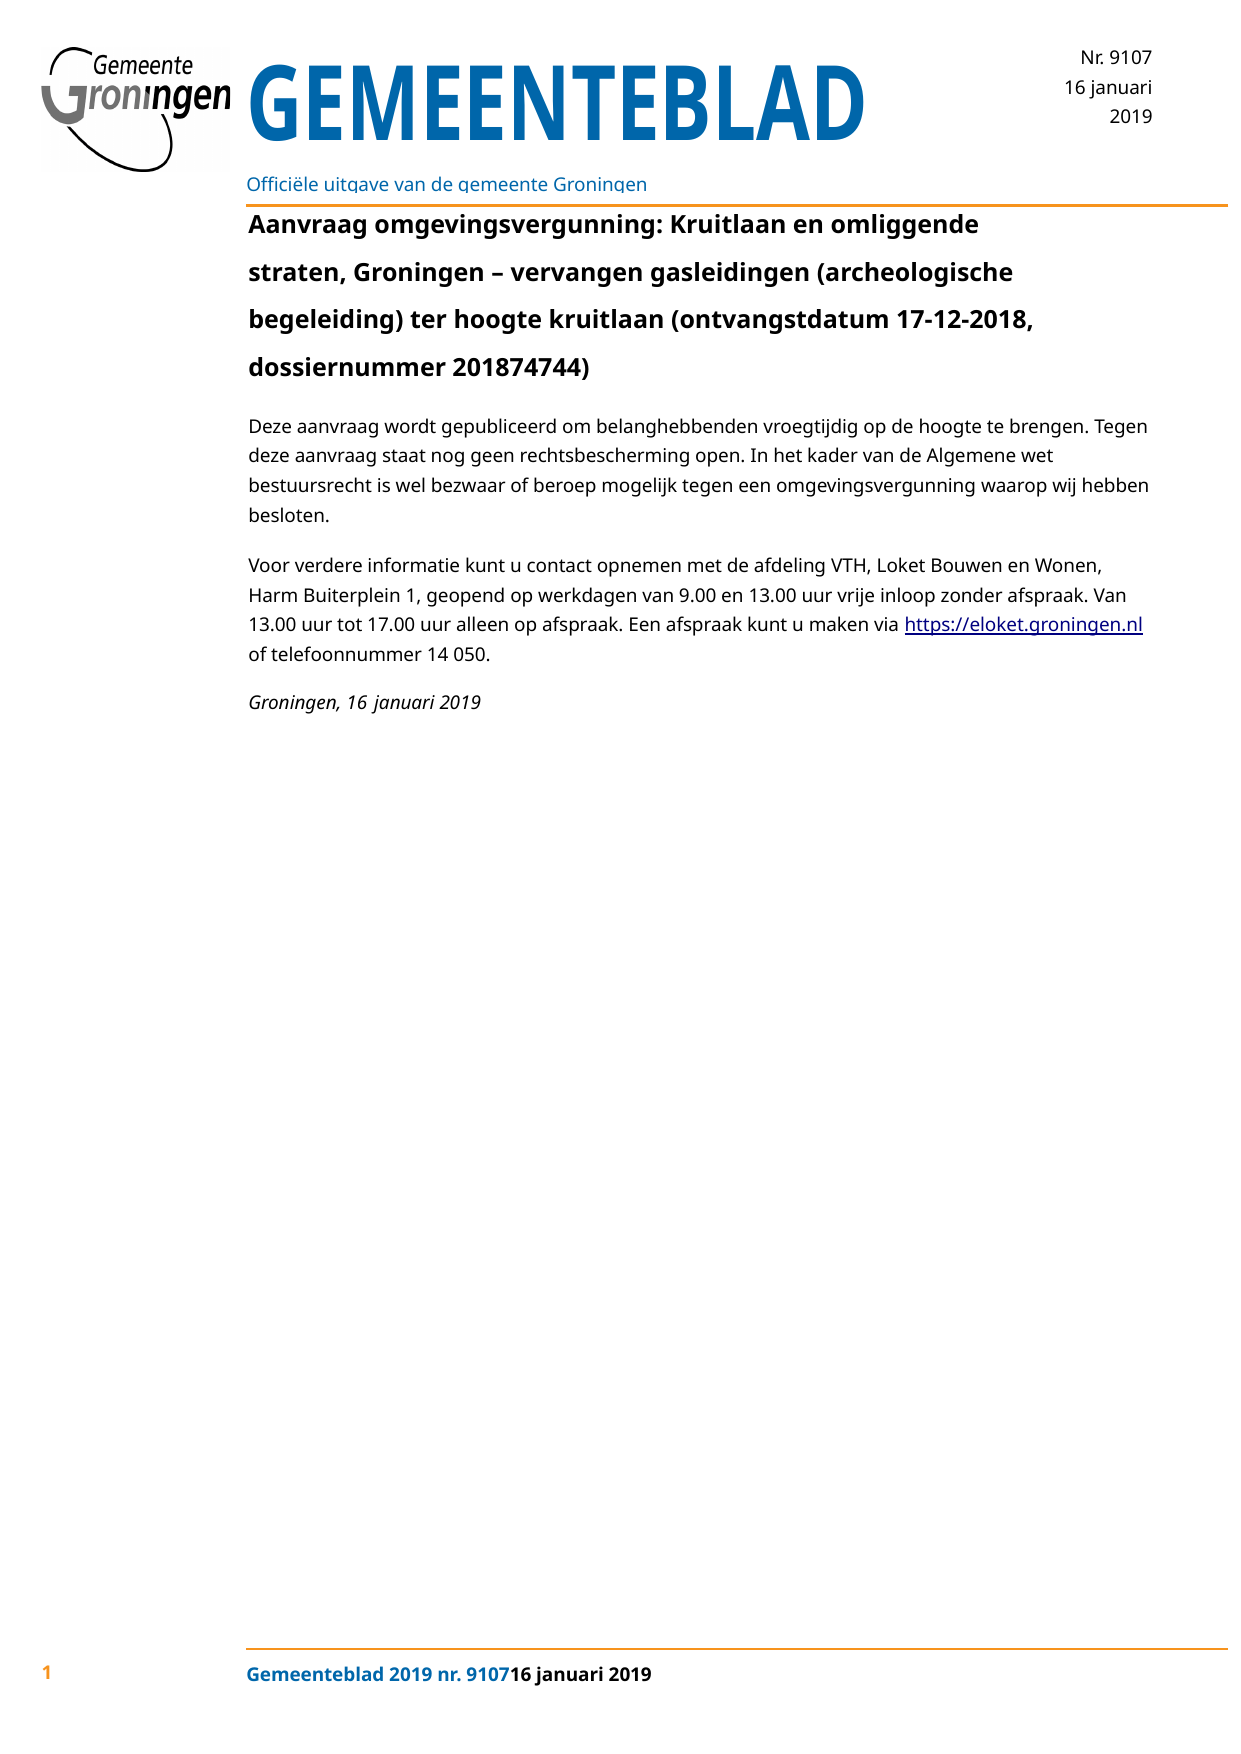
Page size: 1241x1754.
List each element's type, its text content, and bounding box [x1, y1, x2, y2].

text Aanvraag omgevingsvergunning: Kruitlaan en omliggende straten, Groningen – vervangen gasleidingen (archeologische begeleiding) ter hoogte kruitlaan (ontvangstdatum 17-12-2018, dossiernummer 201874744) [248, 207, 1152, 384]
text Groningen, 16 januari 2019 [248, 689, 1152, 714]
text Voor verdere informatie kunt u contact opnemen met de afdeling VTH, Loket Bouwen en Wonen, Harm Buiterplein 1, geopend op werkdagen van 9.00 en 13.00 uur vrije inloop zonder afspraak. Van 13.00 uur tot 17.00 uur alleen op afspraak. Een afspraak kunt u maken via https://eloket.groningen.nl of telefoonnummer 14 050. [248, 552, 1152, 667]
text Deze aanvraag wordt gepubliceerd om belanghebbenden vroegtijdig op de hoogte te brengen. Tegen deze aanvraag staat nog geen rechtsbescherming open. In het kader van de Algemene wet bestuursrecht is wel bezwaar of beroep mogelijk tegen een omgevingsvergunning waarop wij hebben besloten. [248, 413, 1152, 528]
picture [41, 47, 231, 172]
